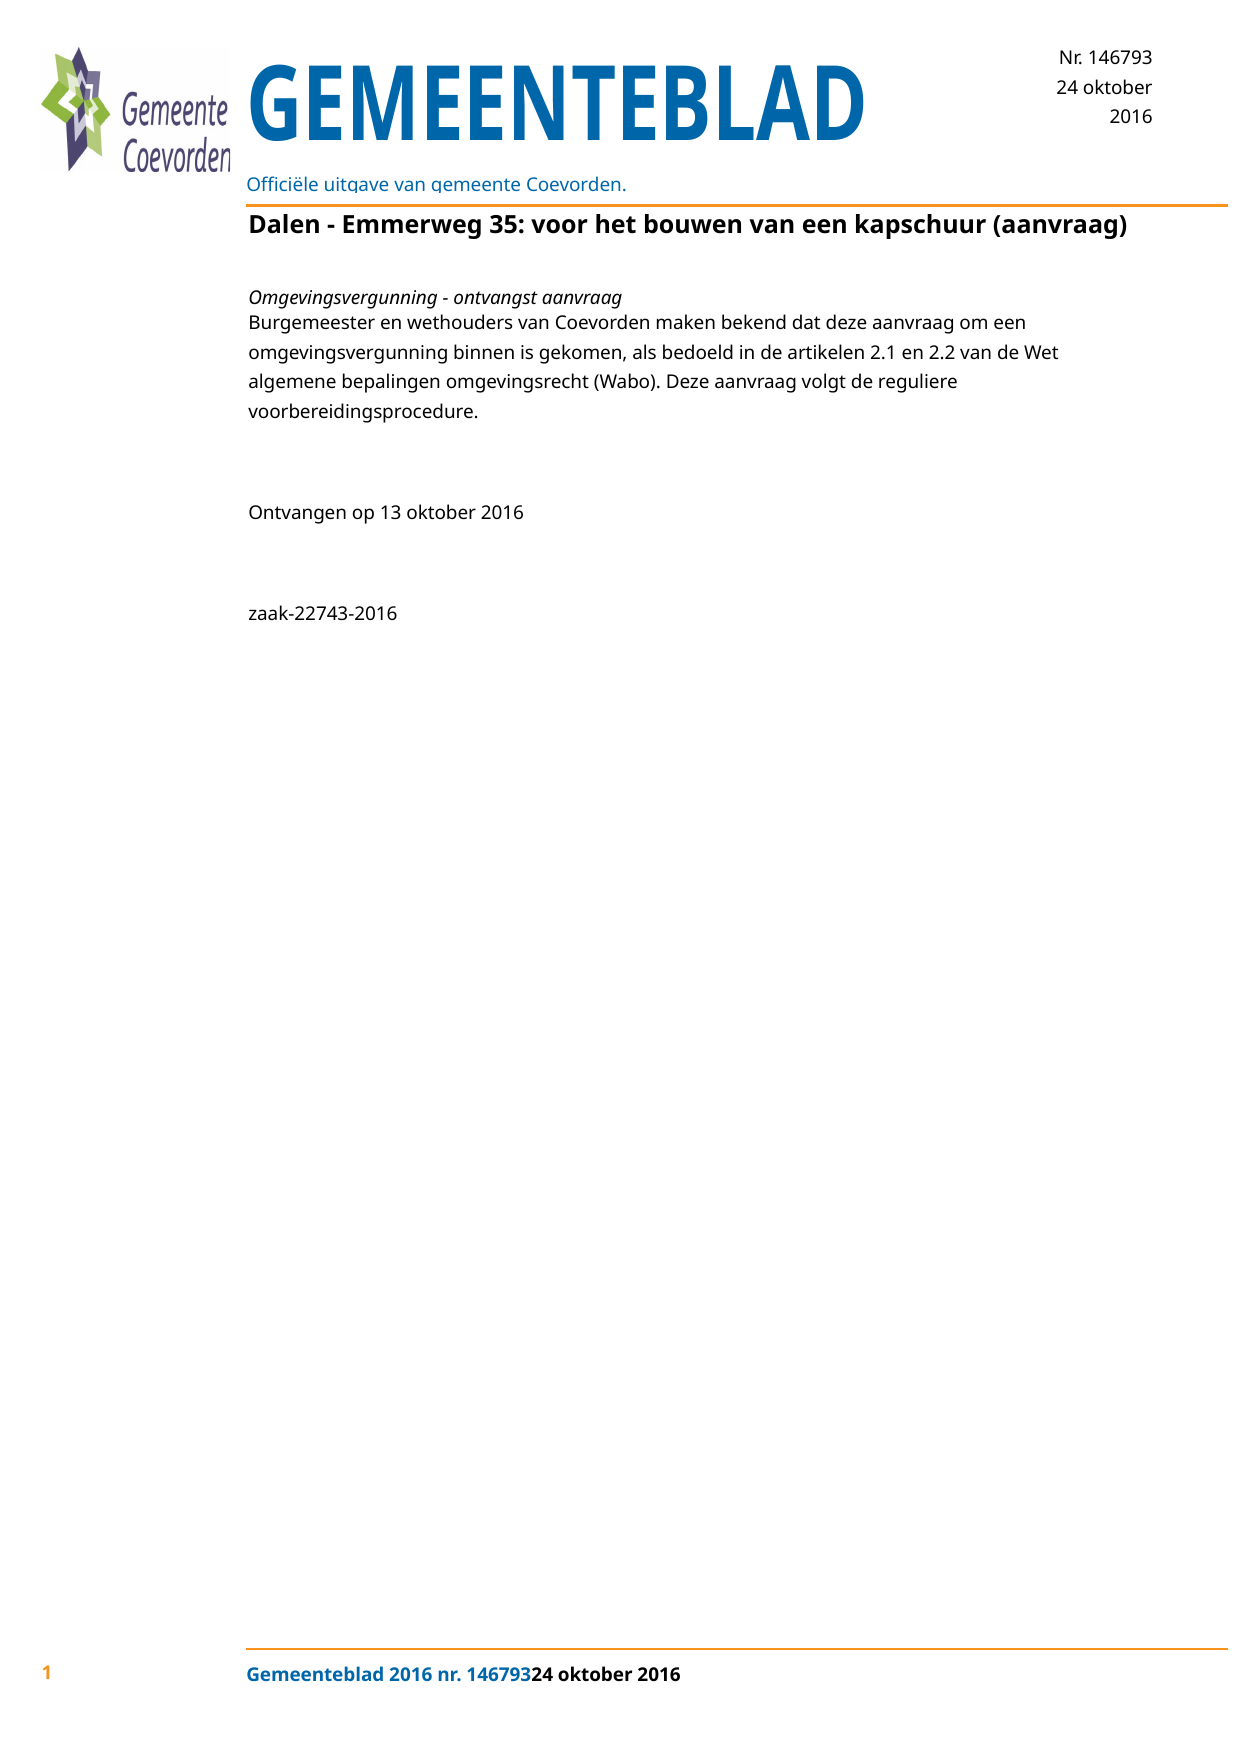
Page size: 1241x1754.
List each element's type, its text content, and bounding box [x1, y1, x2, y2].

text Ontvangen op 13 oktober 2016 [248, 499, 1152, 525]
text Dalen - Emmerweg 35: voor het bouwen van een kapschuur (aanvraag) [248, 207, 1152, 241]
picture [41, 47, 231, 172]
text Omgevingsvergunning - ontvangst aanvraag [248, 284, 1152, 309]
text zaak-22743-2016 [248, 600, 1152, 626]
text Burgemeester en wethouders van Coevorden maken bekend dat deze aanvraag om een omgevingsvergunning binnen is gekomen, als bedoeld in de artikelen 2.1 en 2.2 van de Wet algemene bepalingen omgevingsrecht (Wabo). Deze aanvraag volgt de reguliere voorbereidingsprocedure. [248, 309, 1152, 424]
